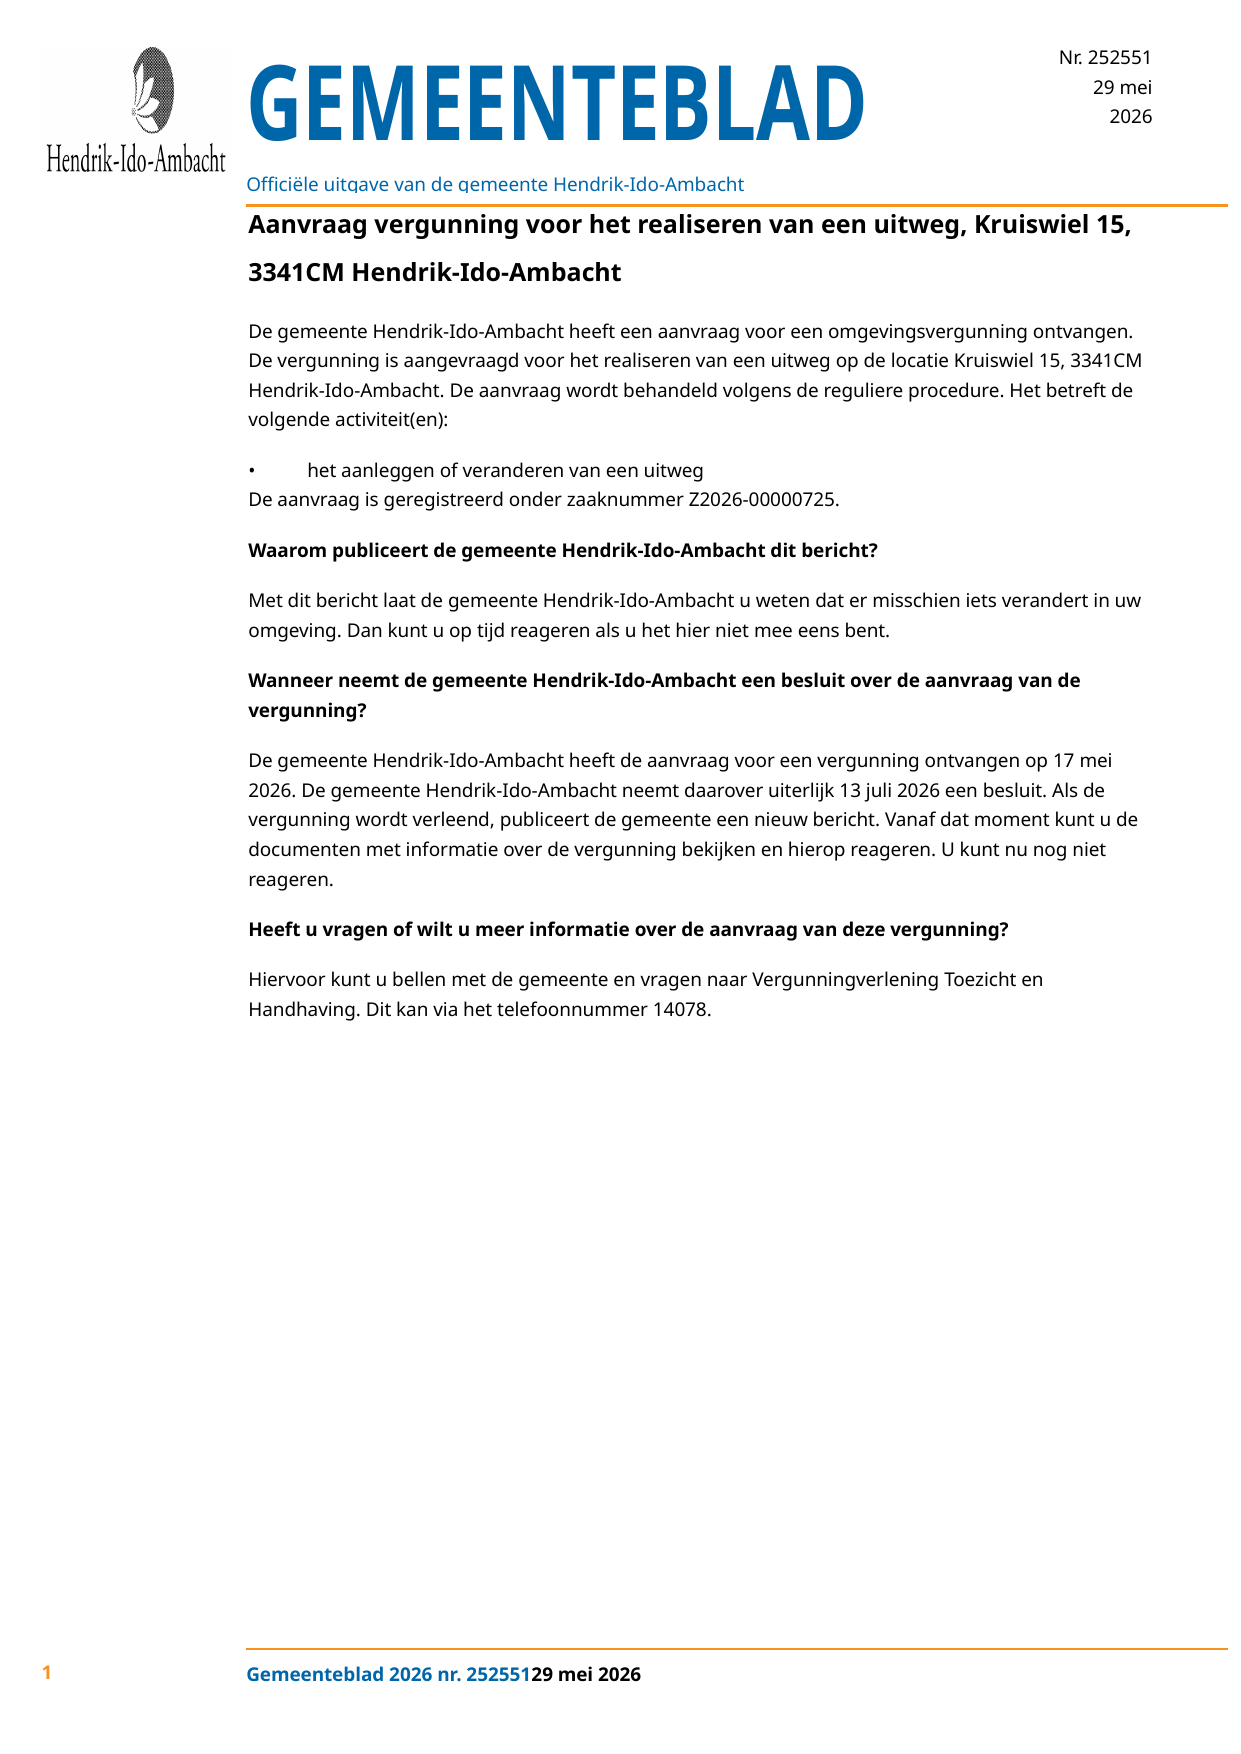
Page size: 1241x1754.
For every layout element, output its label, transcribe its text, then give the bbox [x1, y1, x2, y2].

picture [41, 47, 231, 172]
text Wanneer neemt de gemeente Hendrik-Ido-Ambacht een besluit over de aanvraag van de vergunning? [248, 667, 1152, 723]
text De aanvraag is geregistreerd onder zaaknummer Z2026-00000725. [248, 487, 1152, 512]
text Aanvraag vergunning voor het realiseren van een uitweg, Kruiswiel 15, 3341CM Hendrik-Ido-Ambacht [248, 207, 1152, 288]
text Hiervoor kunt u bellen met de gemeente en vragen naar Vergunningverlening Toezicht en Handhaving. Dit kan via het telefoonnummer 14078. [248, 967, 1152, 1022]
text Waarom publiceert de gemeente Hendrik-Ido-Ambacht dit bericht? [248, 537, 1152, 563]
list het aanleggen of veranderen van een uitweg [248, 457, 1152, 483]
text De gemeente Hendrik-Ido-Ambacht heeft een aanvraag voor een omgevingsvergunning ontvangen. De vergunning is aangevraagd voor het realiseren van een uitweg op de locatie Kruiswiel 15, 3341CM Hendrik-Ido-Ambacht. De aanvraag wordt behandeld volgens de reguliere procedure. Het betreft de volgende activiteit(en): [248, 318, 1152, 432]
text Heeft u vragen of wilt u meer informatie over de aanvraag van deze vergunning? [248, 916, 1152, 942]
text De gemeente Hendrik-Ido-Ambacht heeft de aanvraag voor een vergunning ontvangen op 17 mei 2026. De gemeente Hendrik-Ido-Ambacht neemt daarover uiterlijk 13 juli 2026 een besluit. Als de vergunning wordt verleend, publiceert de gemeente een nieuw bericht. Vanaf dat moment kunt u de documenten met informatie over de vergunning bekijken en hierop reageren. U kunt nu nog niet reageren. [248, 747, 1152, 892]
text Met dit bericht laat de gemeente Hendrik-Ido-Ambacht u weten dat er misschien iets verandert in uw omgeving. Dan kunt u op tijd reageren als u het hier niet mee eens bent. [248, 587, 1152, 643]
